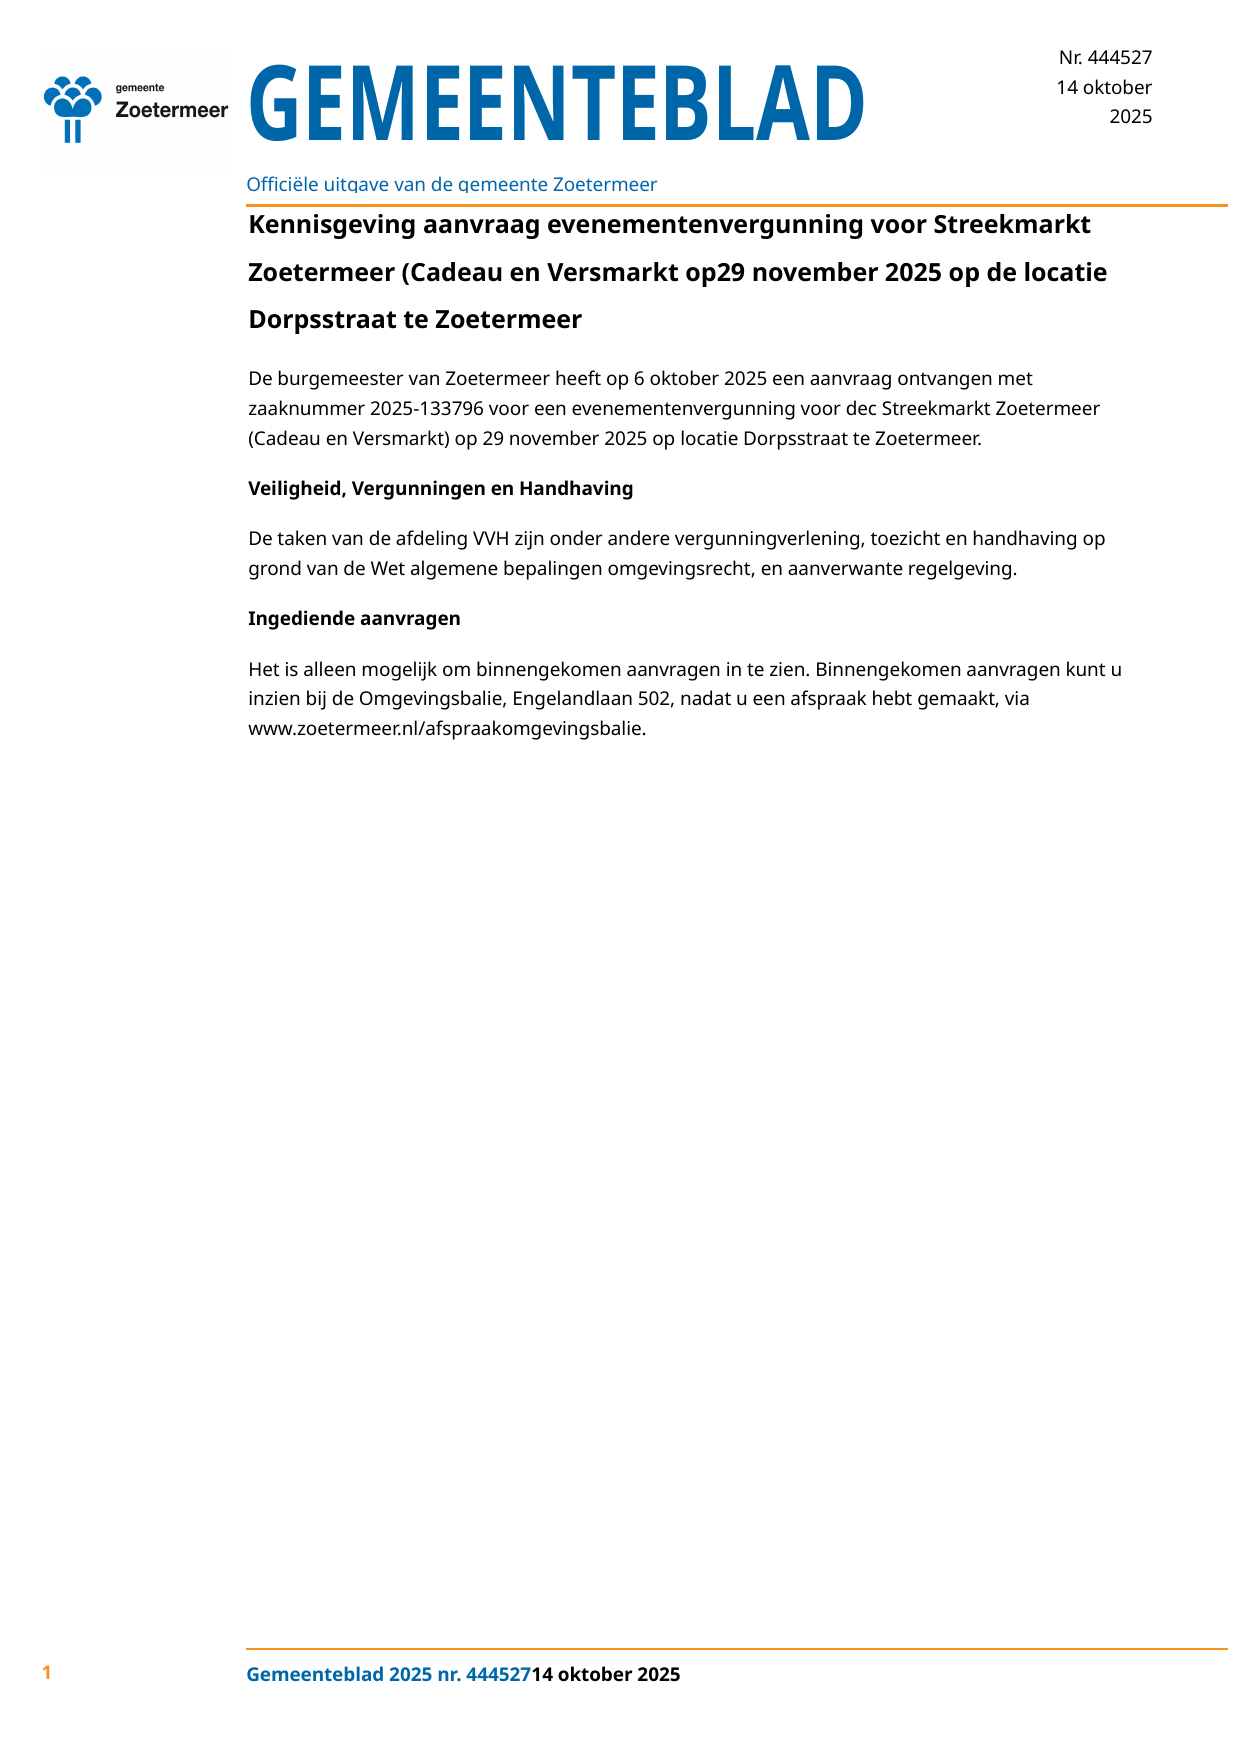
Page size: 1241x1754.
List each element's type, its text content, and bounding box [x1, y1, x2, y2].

picture [41, 47, 231, 172]
text Kennisgeving aanvraag evenementenvergunning voor Streekmarkt Zoetermeer (Cadeau en Versmarkt op29 november 2025 op de locatie Dorpsstraat te Zoetermeer [248, 207, 1152, 336]
text Het is alleen mogelijk om binnengekomen aanvragen in te zien. Binnengekomen aanvragen kunt u inzien bij de Omgevingsbalie, Engelandlaan 502, nadat u een afspraak hebt gemaakt, via www.zoetermeer.nl/afspraakomgevingsbalie. [248, 656, 1152, 741]
text De burgemeester van Zoetermeer heeft op 6 oktober 2025 een aanvraag ontvangen met zaaknummer 2025-133796 voor een evenementenvergunning voor dec Streekmarkt Zoetermeer (Cadeau en Versmarkt) op 29 november 2025 op locatie Dorpsstraat te Zoetermeer. [248, 366, 1152, 450]
text De taken van de afdeling VVH zijn onder andere vergunningverlening, toezicht en handhaving op grond van de Wet algemene bepalingen omgevingsrecht, en aanverwante regelgeving. [248, 526, 1152, 581]
text Veiligheid, Vergunningen en Handhaving [248, 475, 1152, 501]
text Ingediende aanvragen [248, 606, 1152, 631]
